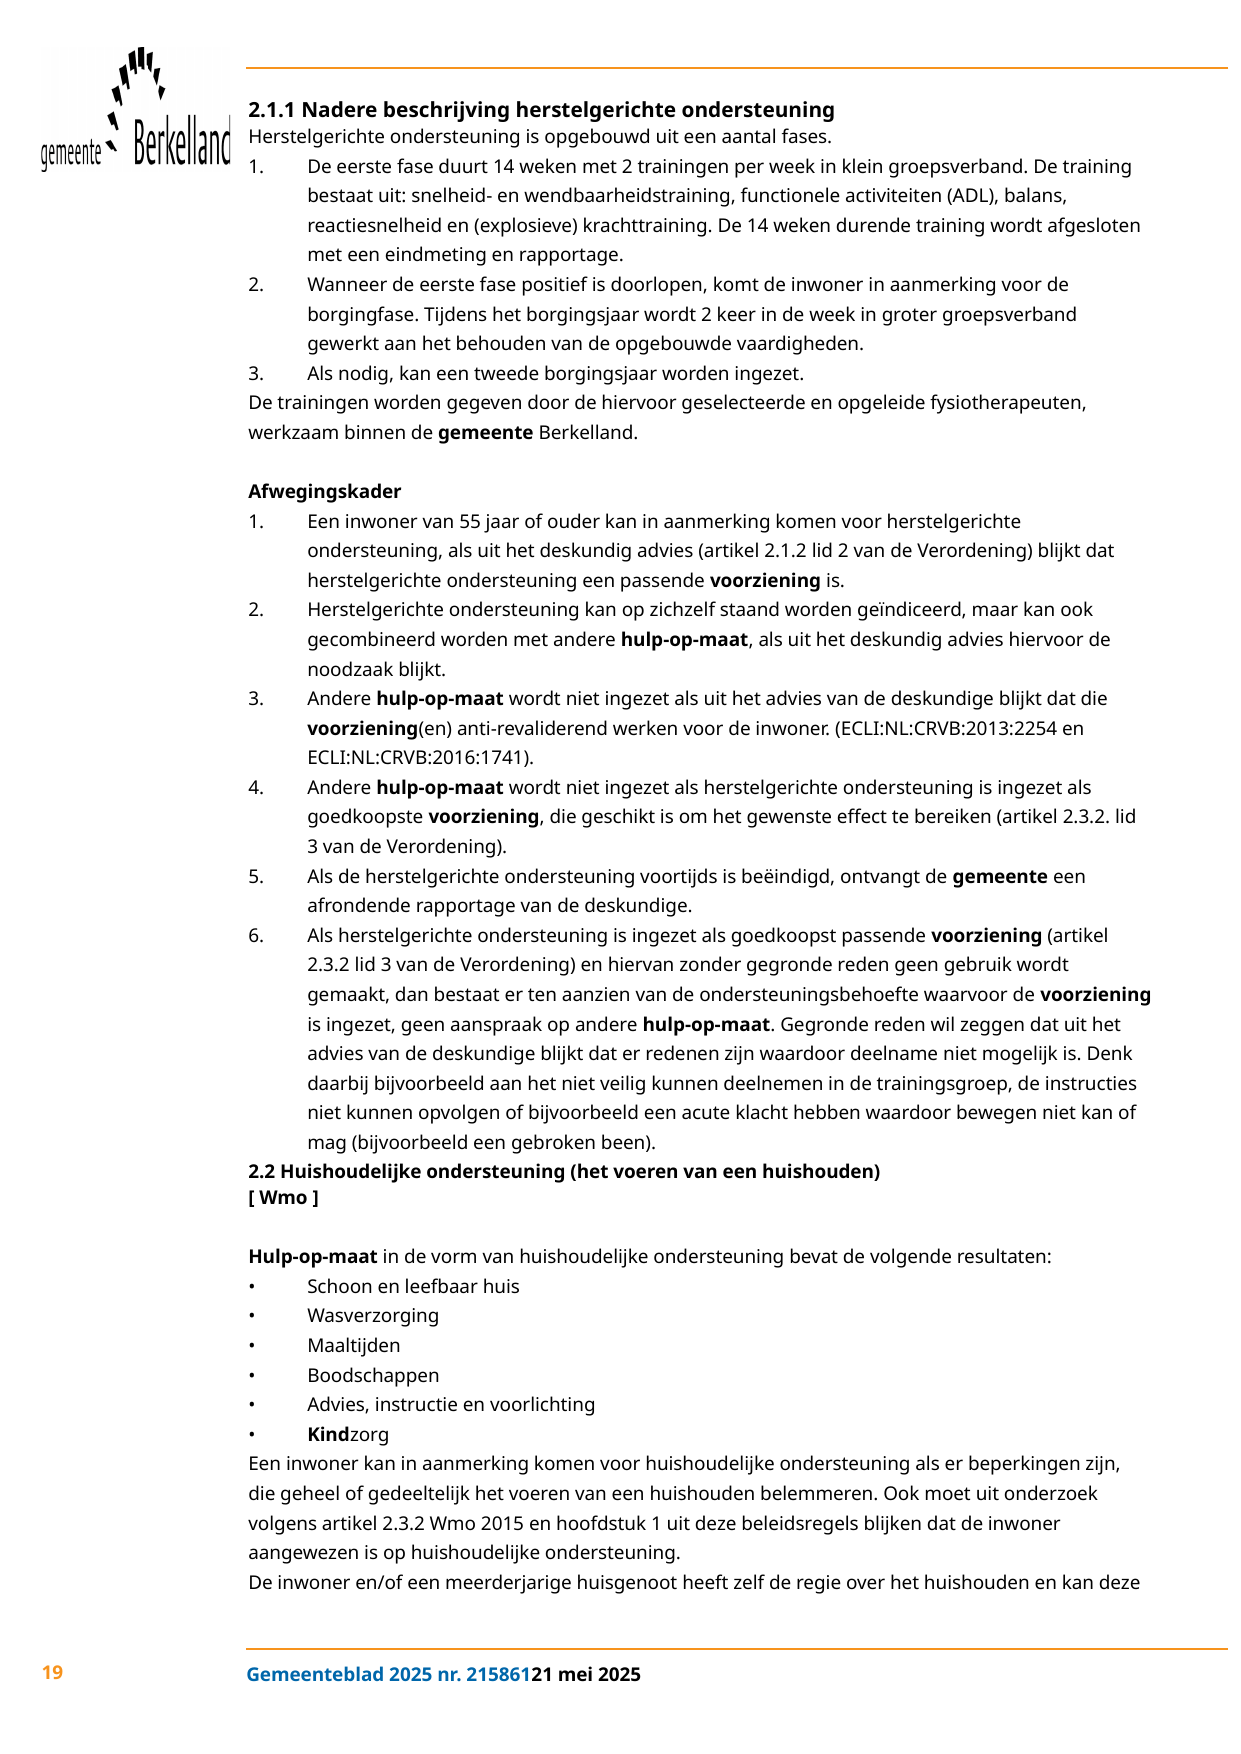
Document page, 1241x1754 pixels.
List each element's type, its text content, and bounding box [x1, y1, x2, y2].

list Maaltijden [248, 1332, 1152, 1358]
list Schoon en leefbaar huis [248, 1273, 1152, 1299]
text Herstelgerichte ondersteuning is opgebouwd uit een aantal fases. [248, 123, 1152, 149]
text 2.1.1 Nadere beschrijving herstelgerichte ondersteuning [248, 95, 1152, 123]
text De trainingen worden gegeven door de hiervoor geselecteerde en opgeleide fysiotherapeuten, werkzaam binnen de gemeente Berkelland. [248, 389, 1152, 445]
list Wanneer de eerste fase positief is doorlopen, komt de inwoner in aanmerking voor de borgingfase. Tijdens het borgingsjaar wordt 2 keer in de week in groter groepsverband gewerkt aan het behouden van de opgebouwde vaardigheden. [248, 271, 1152, 356]
text [ Wmo ] [248, 1184, 1152, 1210]
text 2.2 Huishoudelijke ondersteuning (het voeren van een huishouden) [248, 1159, 1152, 1184]
list Wasverzorging [248, 1303, 1152, 1328]
list Andere hulp-op-maat wordt niet ingezet als uit het advies van de deskundige blijkt dat die voorziening(en) anti-revaliderend werken voor de inwoner. (ECLI:NL:CRVB:2013:2254 en ECLI:NL:CRVB:2016:1741). [248, 685, 1152, 770]
text De inwoner en/of een meerderjarige huisgenoot heeft zelf de regie over het huishouden en kan deze [248, 1569, 1152, 1595]
text Afwegingskader [248, 478, 1152, 504]
list Een inwoner van 55 jaar of ouder kan in aanmerking komen voor herstelgerichte ondersteuning, als uit het deskundig advies (artikel 2.1.2 lid 2 van de Verordening) blijkt dat herstelgerichte ondersteuning een passende voorziening is. [248, 508, 1152, 593]
list Als de herstelgerichte ondersteuning voortijds is beëindigd, ontvangt de gemeente een afrondende rapportage van de deskundige. [248, 863, 1152, 918]
text Hulp-op-maat in de vorm van huishoudelijke ondersteuning bevat de volgende resultaten: [248, 1243, 1152, 1269]
list Kindzorg [248, 1421, 1152, 1447]
text Een inwoner kan in aanmerking komen voor huishoudelijke ondersteuning als er beperkingen zijn, die geheel of gedeeltelijk het voeren van een huishouden belemmeren. Ook moet uit onderzoek volgens artikel 2.3.2 Wmo 2015 en hoofdstuk 1 uit deze beleidsregels blijken dat de inwoner aangewezen is op huishoudelijke ondersteuning. [248, 1451, 1152, 1565]
list Boodschappen [248, 1362, 1152, 1388]
list Herstelgerichte ondersteuning kan op zichzelf staand worden geïndiceerd, maar kan ook gecombineerd worden met andere hulp-op-maat, als uit het deskundig advies hiervoor de noodzaak blijkt. [248, 597, 1152, 681]
list Advies, instructie en voorlichting [248, 1391, 1152, 1417]
picture [41, 47, 231, 172]
list Als nodig, kan een tweede borgingsjaar worden ingezet. [248, 360, 1152, 386]
list Als herstelgerichte ondersteuning is ingezet als goedkoopst passende voorziening (artikel 2.3.2 lid 3 van de Verordening) en hiervan zonder gegronde reden geen gebruik wordt gemaakt, dan bestaat er ten aanzien van de ondersteuningsbehoefte waarvoor de voorziening is ingezet, geen aanspraak op andere hulp-op-maat. Gegronde reden wil zeggen dat uit het advies van de deskundige blijkt dat er redenen zijn waardoor deelname niet mogelijk is. Denk daarbij bijvoorbeeld aan het niet veilig kunnen deelnemen in de trainingsgroep, de instructies niet kunnen opvolgen of bijvoorbeeld een acute klacht hebben waardoor bewegen niet kan of mag (bijvoorbeeld een gebroken been). [248, 922, 1152, 1155]
list De eerste fase duurt 14 weken met 2 trainingen per week in klein groepsverband. De training bestaat uit: snelheid- en wendbaarheidstraining, functionele activiteiten (ADL), balans, reactiesnelheid en (explosieve) krachttraining. De 14 weken durende training wordt afgesloten met een eindmeting en rapportage. [248, 153, 1152, 267]
list Andere hulp-op-maat wordt niet ingezet als herstelgerichte ondersteuning is ingezet als goedkoopste voorziening, die geschikt is om het gewenste effect te bereiken (artikel 2.3.2. lid 3 van de Verordening). [248, 774, 1152, 859]
